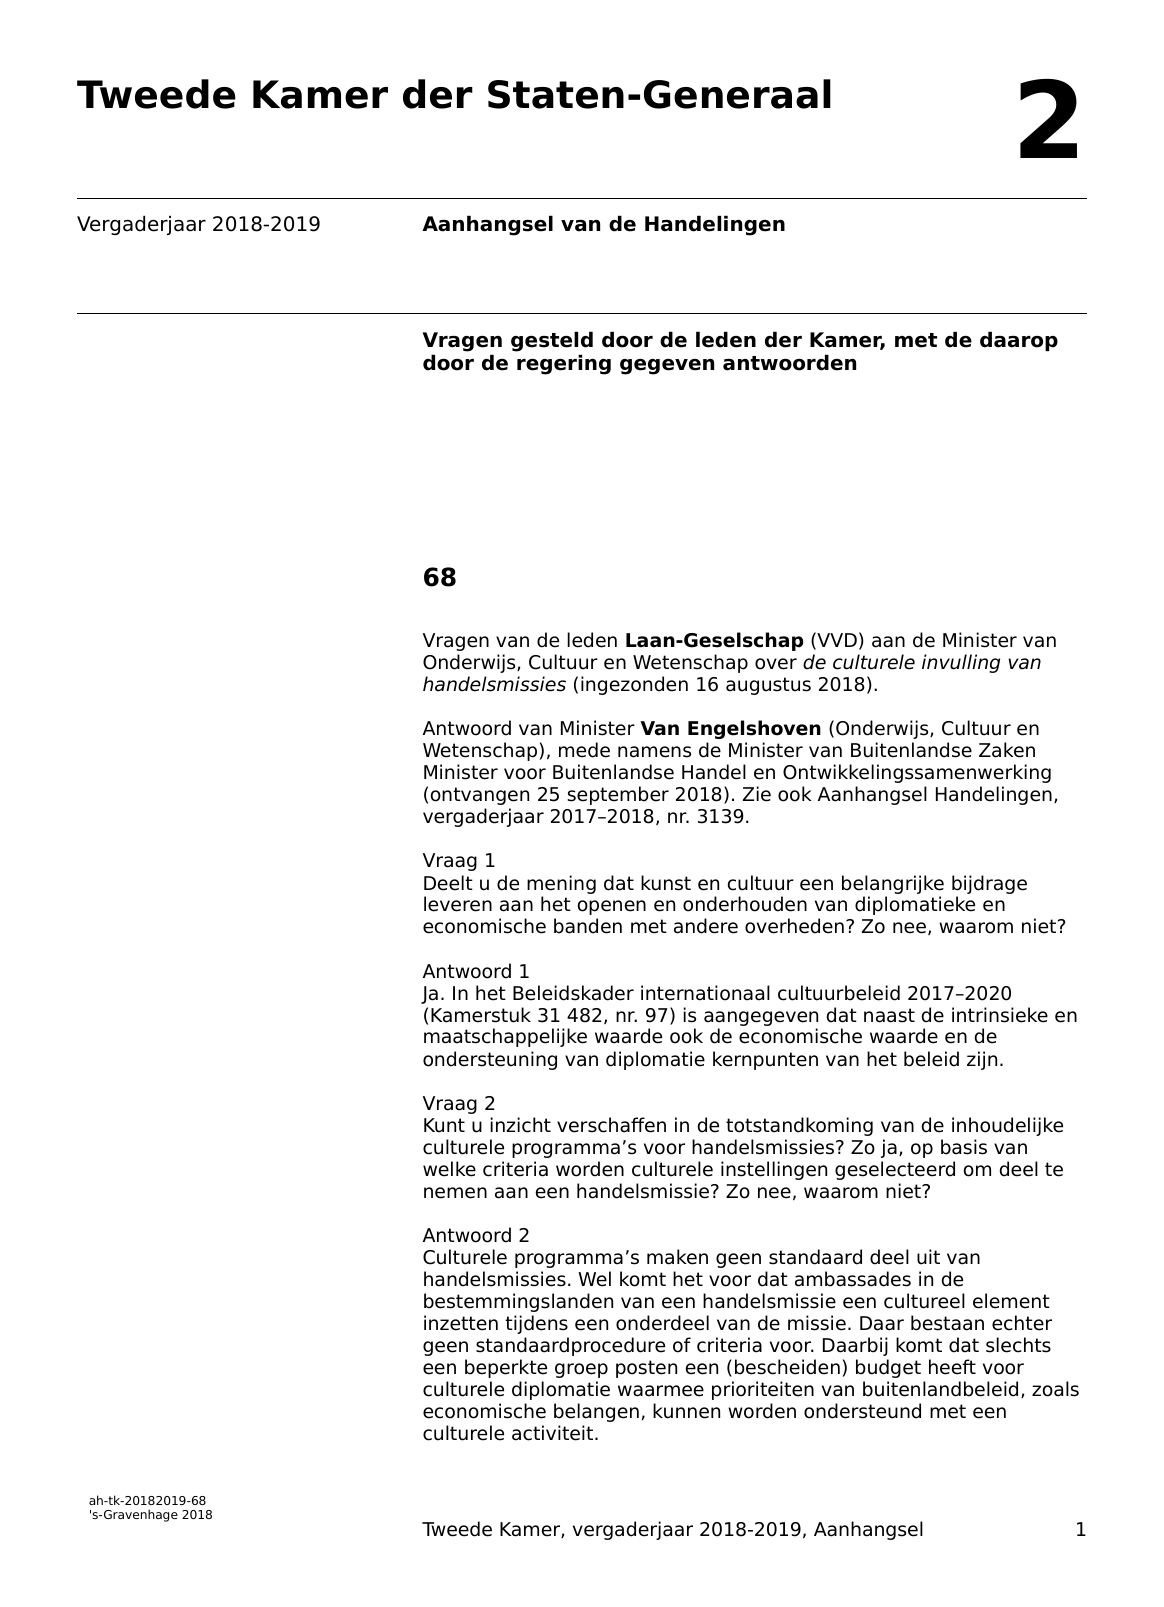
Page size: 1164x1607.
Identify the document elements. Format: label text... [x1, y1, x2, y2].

text Ja. In het Beleidskader internationaal cultuurbeleid 2017–2020 (Kamerstuk 31 482, nr. 97) is aangegeven dat naast de intrinsieke en maatschappelijke waarde ook de economische waarde en de ondersteuning van diplomatie kernpunten van het beleid zijn. [422, 982, 1087, 1070]
text Antwoord 1 [422, 961, 1087, 982]
text ah-tk-20182019-68 [88, 1494, 323, 1508]
table_cell Aanhangsel van de Handelingen [422, 199, 1087, 313]
table_cell Vergaderjaar 2018-2019 [77, 199, 422, 313]
table_header 2 [886, 59, 1087, 198]
text Deelt u de mening dat kunst en cultuur een belangrijke bijdrage leveren aan het openen en onderhouden van diplomatieke en economische banden met andere overheden? Zo nee, waarom niet? [422, 872, 1087, 938]
table_cell Vragen gesteld door de leden der Kamer, met de daarop door de regering gegeven antwoorden [422, 314, 1087, 375]
text Vraag 1 [422, 850, 1087, 872]
table_header Tweede Kamer der Staten-Generaal [77, 59, 886, 198]
table_cell [77, 314, 422, 375]
text Antwoord van Minister Van Engelshoven (Onderwijs, Cultuur en Wetenschap), mede namens de Minister van Buitenlandse Zaken Minister voor Buitenlandse Handel en Ontwikkelingssamenwerking (ontvangen 25 september 2018). Zie ook Aanhangsel Handelingen, vergaderjaar 2017–2018, nr. 3139. [422, 718, 1087, 828]
text Culturele programma’s maken geen standaard deel uit van handelsmissies. Wel komt het voor dat ambassades in de bestemmingslanden van een handelsmissie een cultureel element inzetten tijdens een onderdeel van de missie. Daar bestaan echter geen standaardprocedure of criteria voor. Daarbij komt dat slechts een beperkte groep posten een (bescheiden) budget heeft voor culturele diplomatie waarmee prioriteiten van buitenlandbeleid, zoals economische belangen, kunnen worden ondersteund met een culturele activiteit. [422, 1247, 1087, 1444]
text Vragen van de leden Laan-Geselschap (VVD) aan de Minister van Onderwijs, Cultuur en Wetenschap over de culturele invulling van handelsmissies (ingezonden 16 augustus 2018). [422, 630, 1087, 696]
text Kunt u inzicht verschaffen in de totstandkoming van de inhoudelijke culturele programma’s voor handelsmissies? Zo ja, op basis van welke criteria worden culturele instellingen geselecteerd om deel te nemen aan een handelsmissie? Zo nee, waarom niet? [422, 1114, 1087, 1202]
text Antwoord 2 [422, 1225, 1087, 1247]
text 68 [422, 563, 1087, 592]
text 's-Gravenhage 2018 [88, 1508, 323, 1522]
text Vraag 2 [422, 1093, 1087, 1114]
